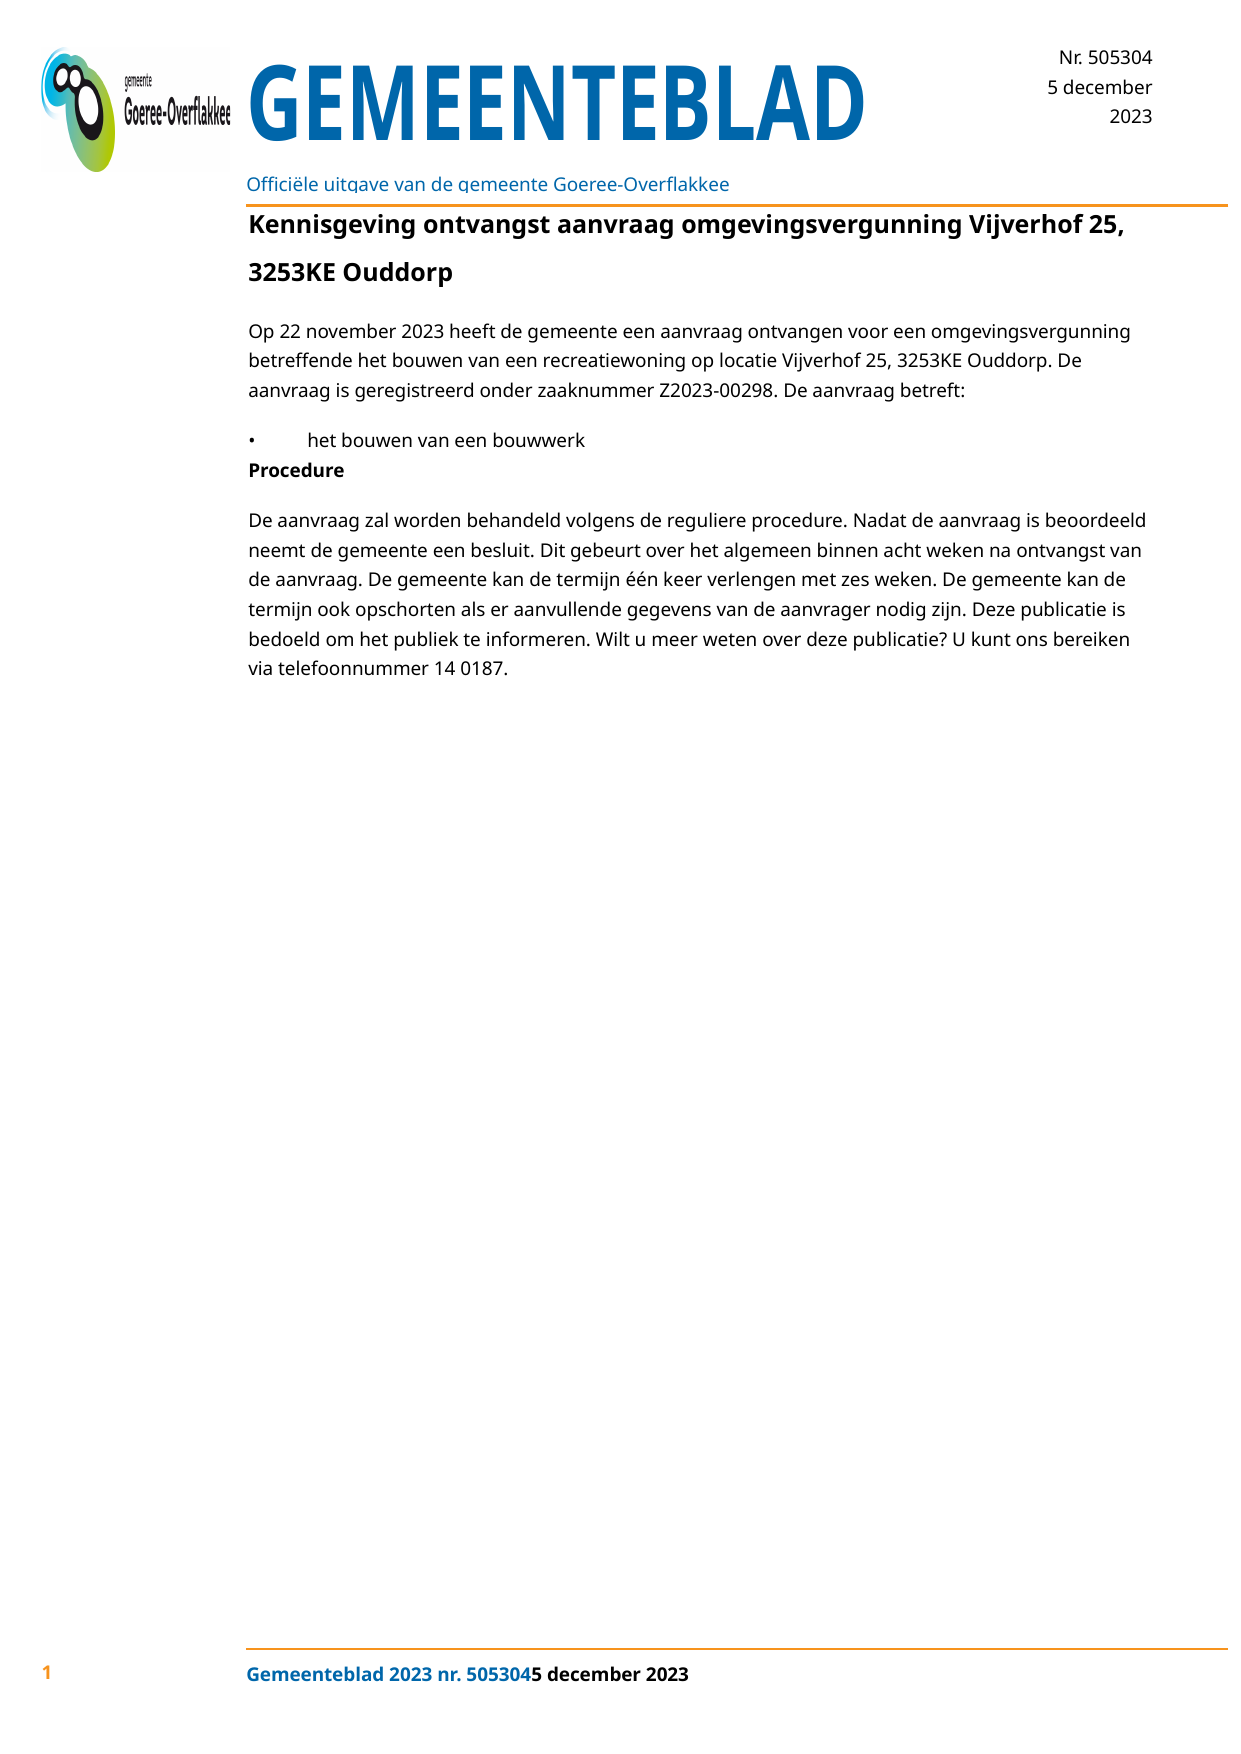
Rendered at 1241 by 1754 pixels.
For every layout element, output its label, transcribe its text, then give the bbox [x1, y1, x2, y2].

list het bouwen van een bouwwerk [248, 427, 1152, 453]
text De aanvraag zal worden behandeld volgens de reguliere procedure. Nadat de aanvraag is beoordeeld neemt de gemeente een besluit. Dit gebeurt over het algemeen binnen acht weken na ontvangst van de aanvraag. De gemeente kan de termijn één keer verlengen met zes weken. De gemeente kan de termijn ook opschorten als er aanvullende gegevens van de aanvrager nodig zijn. Deze publicatie is bedoeld om het publiek te informeren. Wilt u meer weten over deze publicatie? U kunt ons bereiken via telefoonnummer 14 0187. [248, 507, 1152, 681]
text Procedure [248, 457, 1152, 483]
text Kennisgeving ontvangst aanvraag omgevingsvergunning Vijverhof 25, 3253KE Ouddorp [248, 207, 1152, 288]
picture [41, 47, 231, 172]
text Op 22 november 2023 heeft de gemeente een aanvraag ontvangen voor een omgevingsvergunning betreffende het bouwen van een recreatiewoning op locatie Vijverhof 25, 3253KE Ouddorp. De aanvraag is geregistreerd onder zaaknummer Z2023-00298. De aanvraag betreft: [248, 318, 1152, 403]
